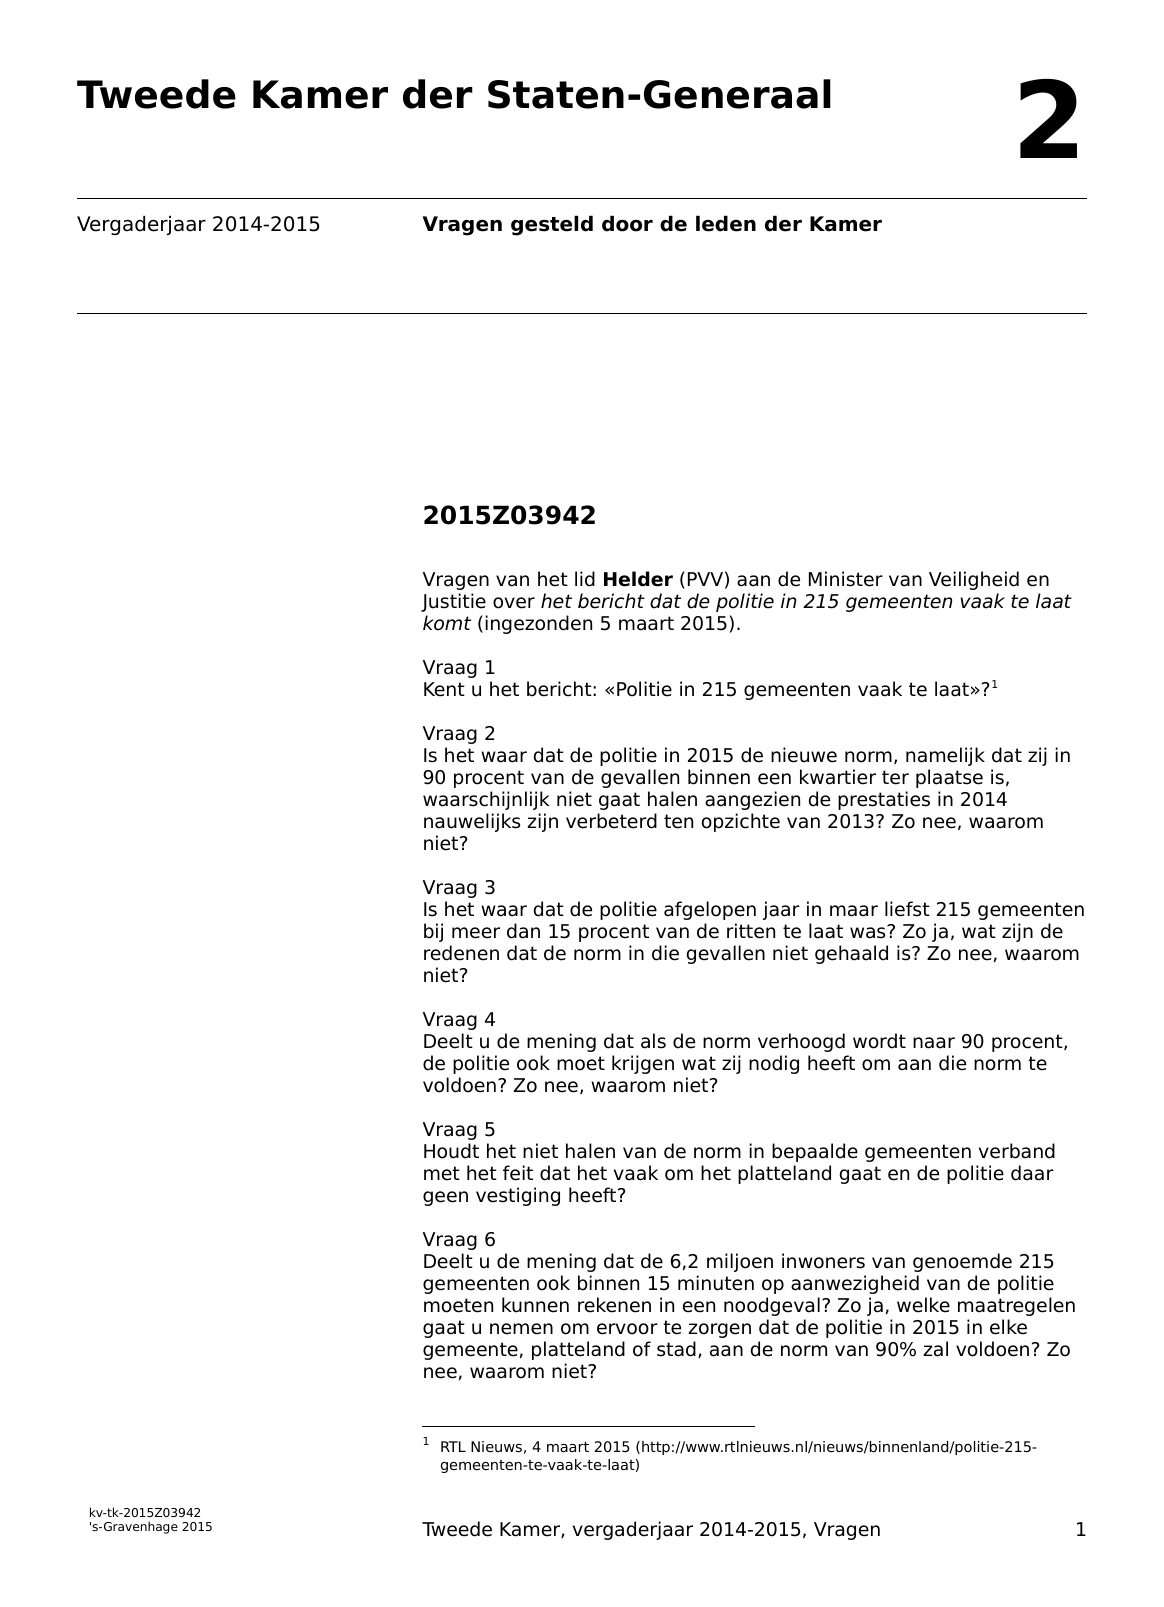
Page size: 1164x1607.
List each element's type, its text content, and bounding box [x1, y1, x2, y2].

text kv-tk-2015Z03942 [88, 1506, 323, 1520]
text Vraag 2 [422, 723, 1087, 745]
text Vraag 6 [422, 1229, 1087, 1251]
text RTL Nieuws, 4 maart 2015 (http://www.rtlnieuws.nl/nieuws/binnenland/politie-215-gemeenten-te-vaak-te-laat) [422, 1435, 1087, 1474]
text Kent u het bericht: «Politie in 215 gemeenten vaak te laat»? [422, 679, 1087, 701]
text Vraag 4 [422, 1009, 1087, 1031]
table_cell Vergaderjaar 2014-2015 [77, 199, 422, 313]
text Vraag 1 [422, 657, 1087, 679]
table_header Tweede Kamer der Staten-Generaal [77, 59, 886, 198]
table_cell Vragen gesteld door de leden der Kamer [422, 199, 1087, 313]
text Deelt u de mening dat de 6,2 miljoen inwoners van genoemde 215 gemeenten ook binnen 15 minuten op aanwezigheid van de politie moeten kunnen rekenen in een noodgeval? Zo ja, welke maatregelen gaat u nemen om ervoor te zorgen dat de politie in 2015 in elke gemeente, platteland of stad, aan de norm van 90% zal voldoen? Zo nee, waarom niet? [422, 1251, 1087, 1383]
table_header 2 [886, 59, 1087, 198]
text 's-Gravenhage 2015 [88, 1520, 323, 1534]
text Houdt het niet halen van de norm in bepaalde gemeenten verband met het feit dat het vaak om het platteland gaat en de politie daar geen vestiging heeft? [422, 1141, 1087, 1207]
text Is het waar dat de politie in 2015 de nieuwe norm, namelijk dat zij in 90 procent van de gevallen binnen een kwartier ter plaatse is, waarschijnlijk niet gaat halen aangezien de prestaties in 2014 nauwelijks zijn verbeterd ten opzichte van 2013? Zo nee, waarom niet? [422, 745, 1087, 855]
text Vraag 5 [422, 1119, 1087, 1141]
text Vragen van het lid Helder (PVV) aan de Minister van Veiligheid en Justitie over het bericht dat de politie in 215 gemeenten vaak te laat komt (ingezonden 5 maart 2015). [422, 569, 1087, 635]
text Is het waar dat de politie afgelopen jaar in maar liefst 215 gemeenten bij meer dan 15 procent van de ritten te laat was? Zo ja, wat zijn de redenen dat de norm in die gevallen niet gehaald is? Zo nee, waarom niet? [422, 899, 1087, 987]
text 2015Z03942 [422, 501, 1087, 531]
text Vraag 3 [422, 877, 1087, 899]
text Deelt u de mening dat als de norm verhoogd wordt naar 90 procent, de politie ook moet krijgen wat zij nodig heeft om aan die norm te voldoen? Zo nee, waarom niet? [422, 1031, 1087, 1097]
